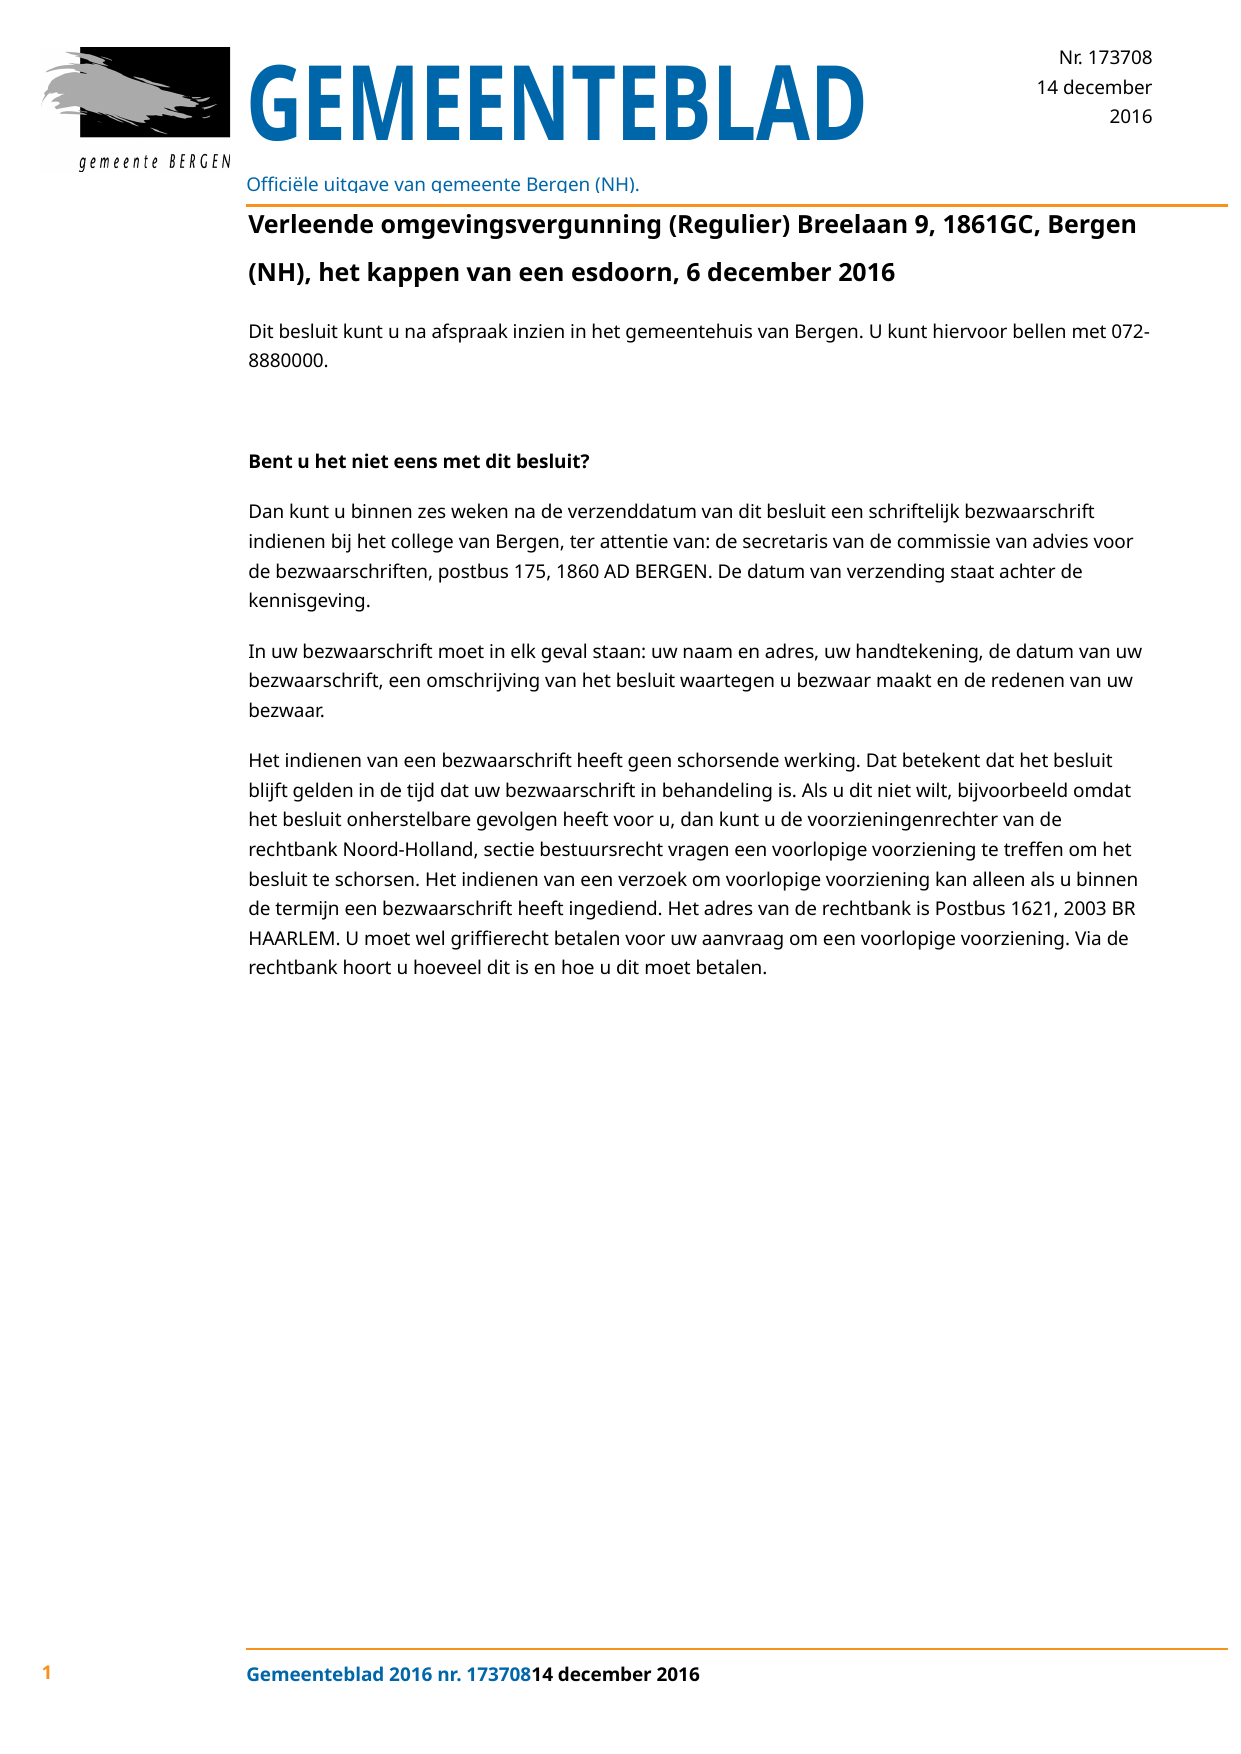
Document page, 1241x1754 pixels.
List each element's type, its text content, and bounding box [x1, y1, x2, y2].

text Dan kunt u binnen zes weken na de verzenddatum van dit besluit een schriftelijk bezwaarschrift indienen bij het college van Bergen, ter attentie van: de secretaris van de commissie van advies voor de bezwaarschriften, postbus 175, 1860 AD BERGEN. De datum van verzending staat achter de kennisgeving. [248, 499, 1152, 613]
text Verleende omgevingsvergunning (Regulier) Breelaan 9, 1861GC, Bergen (NH), het kappen van een esdoorn, 6 december 2016 [248, 207, 1152, 288]
text Dit besluit kunt u na afspraak inzien in het gemeentehuis van Bergen. U kunt hiervoor bellen met 072-8880000. [248, 318, 1152, 373]
picture [41, 47, 231, 172]
text Het indienen van een bezwaarschrift heeft geen schorsende werking. Dat betekent dat het besluit blijft gelden in de tijd dat uw bezwaarschrift in behandeling is. Als u dit niet wilt, bijvoorbeeld omdat het besluit onherstelbare gevolgen heeft voor u, dan kunt u de voorzieningenrechter van de rechtbank Noord-Holland, sectie bestuursrecht vragen een voorlopige voorziening te treffen om het besluit te schorsen. Het indienen van een verzoek om voorlopige voorziening kan alleen als u binnen de termijn een bezwaarschrift heeft ingediend. Het adres van de rechtbank is Postbus 1621, 2003 BR HAARLEM. U moet wel griffierecht betalen voor uw aanvraag om een voorlopige voorziening. Via de rechtbank hoort u hoeveel dit is en hoe u dit moet betalen. [248, 747, 1152, 980]
text Bent u het niet eens met dit besluit? [248, 448, 1152, 474]
text In uw bezwaarschrift moet in elk geval staan: uw naam en adres, uw handtekening, de datum van uw bezwaarschrift, een omschrijving van het besluit waartegen u bezwaar maakt en de redenen van uw bezwaar. [248, 638, 1152, 723]
